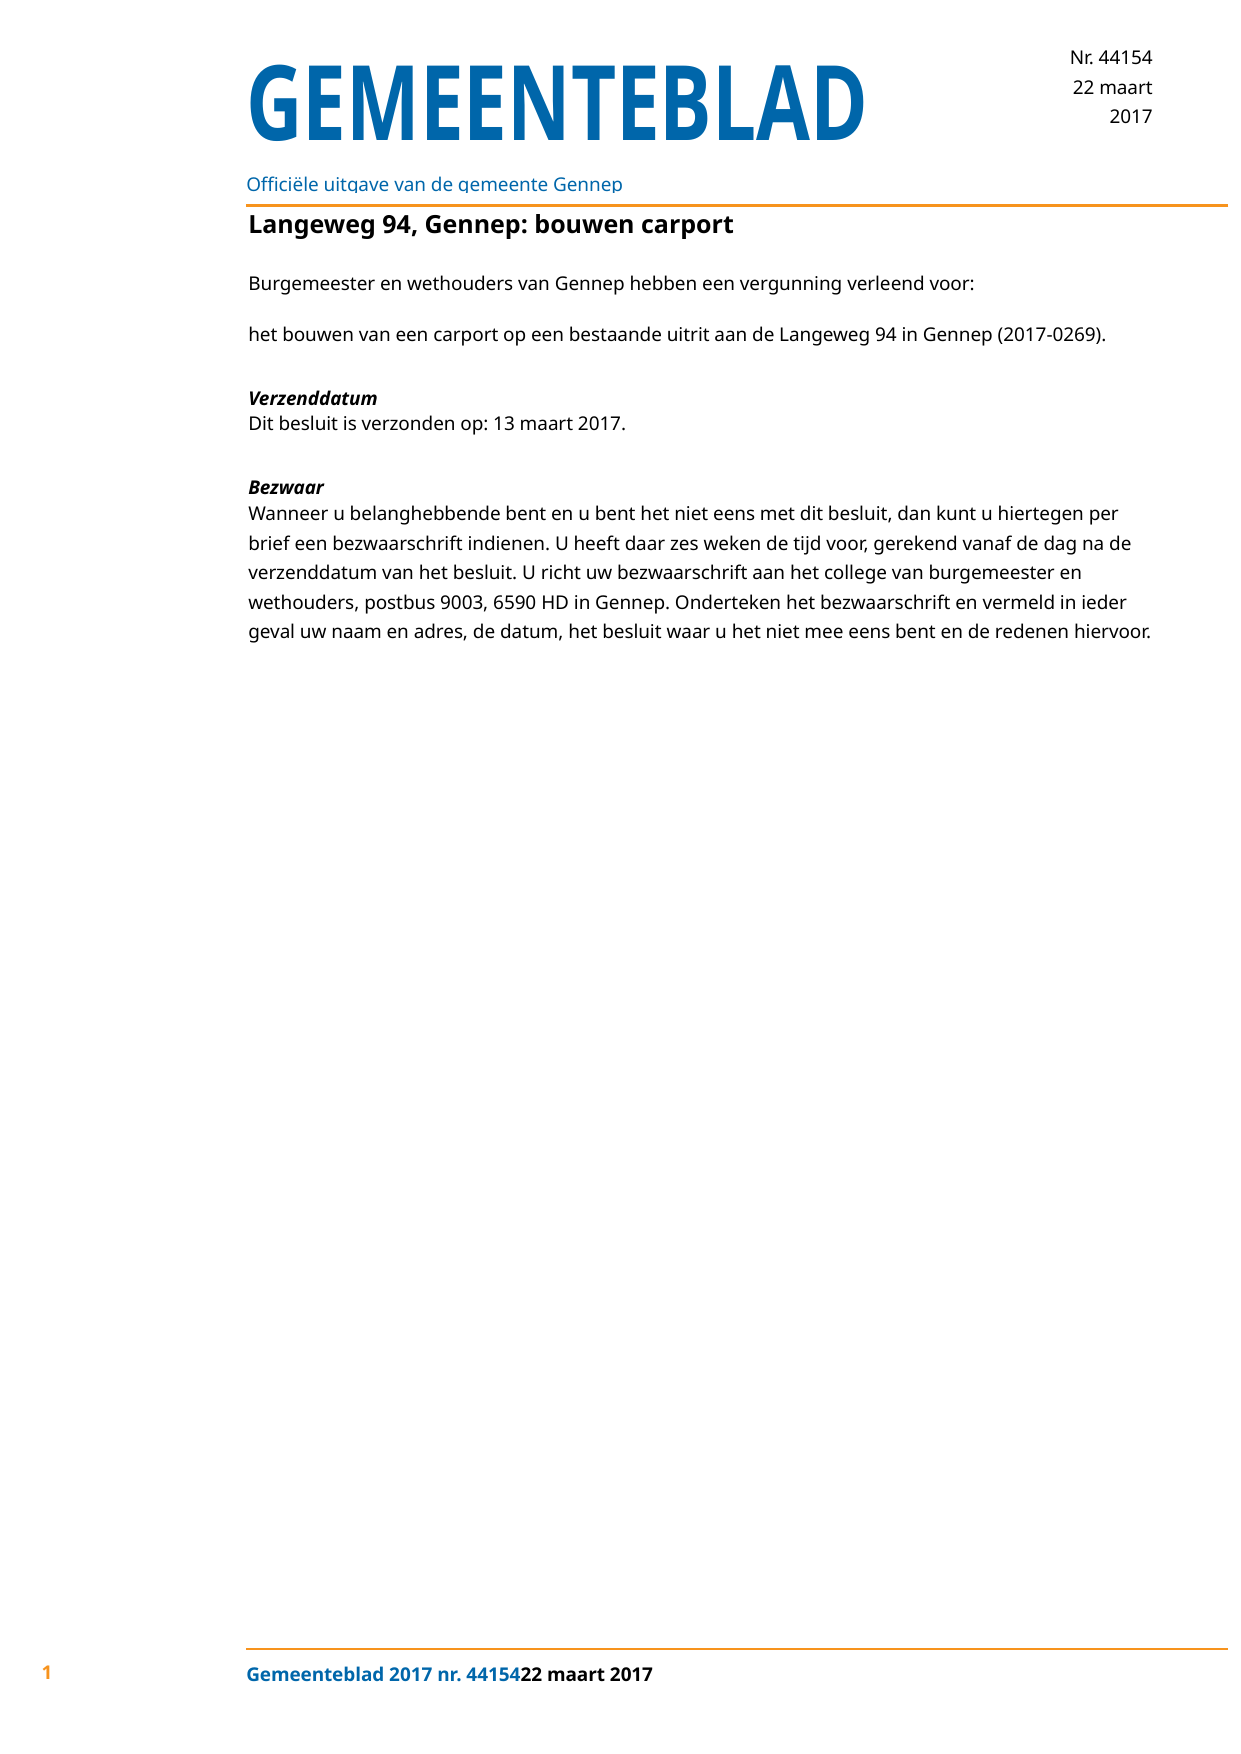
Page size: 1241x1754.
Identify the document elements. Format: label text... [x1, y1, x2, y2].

text Wanneer u belanghebbende bent en u bent het niet eens met dit besluit, dan kunt u hiertegen per brief een bezwaarschrift indienen. U heeft daar zes weken de tijd voor, gerekend vanaf de dag na de verzenddatum van het besluit. U richt uw bezwaarschrift aan het college van burgemeester en wethouders, postbus 9003, 6590 HD in Gennep. Onderteken het bezwaarschrift en vermeld in ieder geval uw naam en adres, de datum, het besluit waar u het niet mee eens bent en de redenen hiervoor. [248, 500, 1152, 644]
text Dit besluit is verzonden op: 13 maart 2017. [248, 410, 1152, 436]
text Bezwaar [248, 474, 1152, 500]
text Langeweg 94, Gennep: bouwen carport [248, 207, 1152, 241]
text Burgemeester en wethouders van Gennep hebben een vergunning verleend voor: [248, 270, 1152, 296]
text Verzenddatum [248, 385, 1152, 410]
text het bouwen van een carport op een bestaande uitrit aan de Langeweg 94 in Gennep (2017-0269). [248, 321, 1152, 346]
picture [41, 47, 231, 172]
